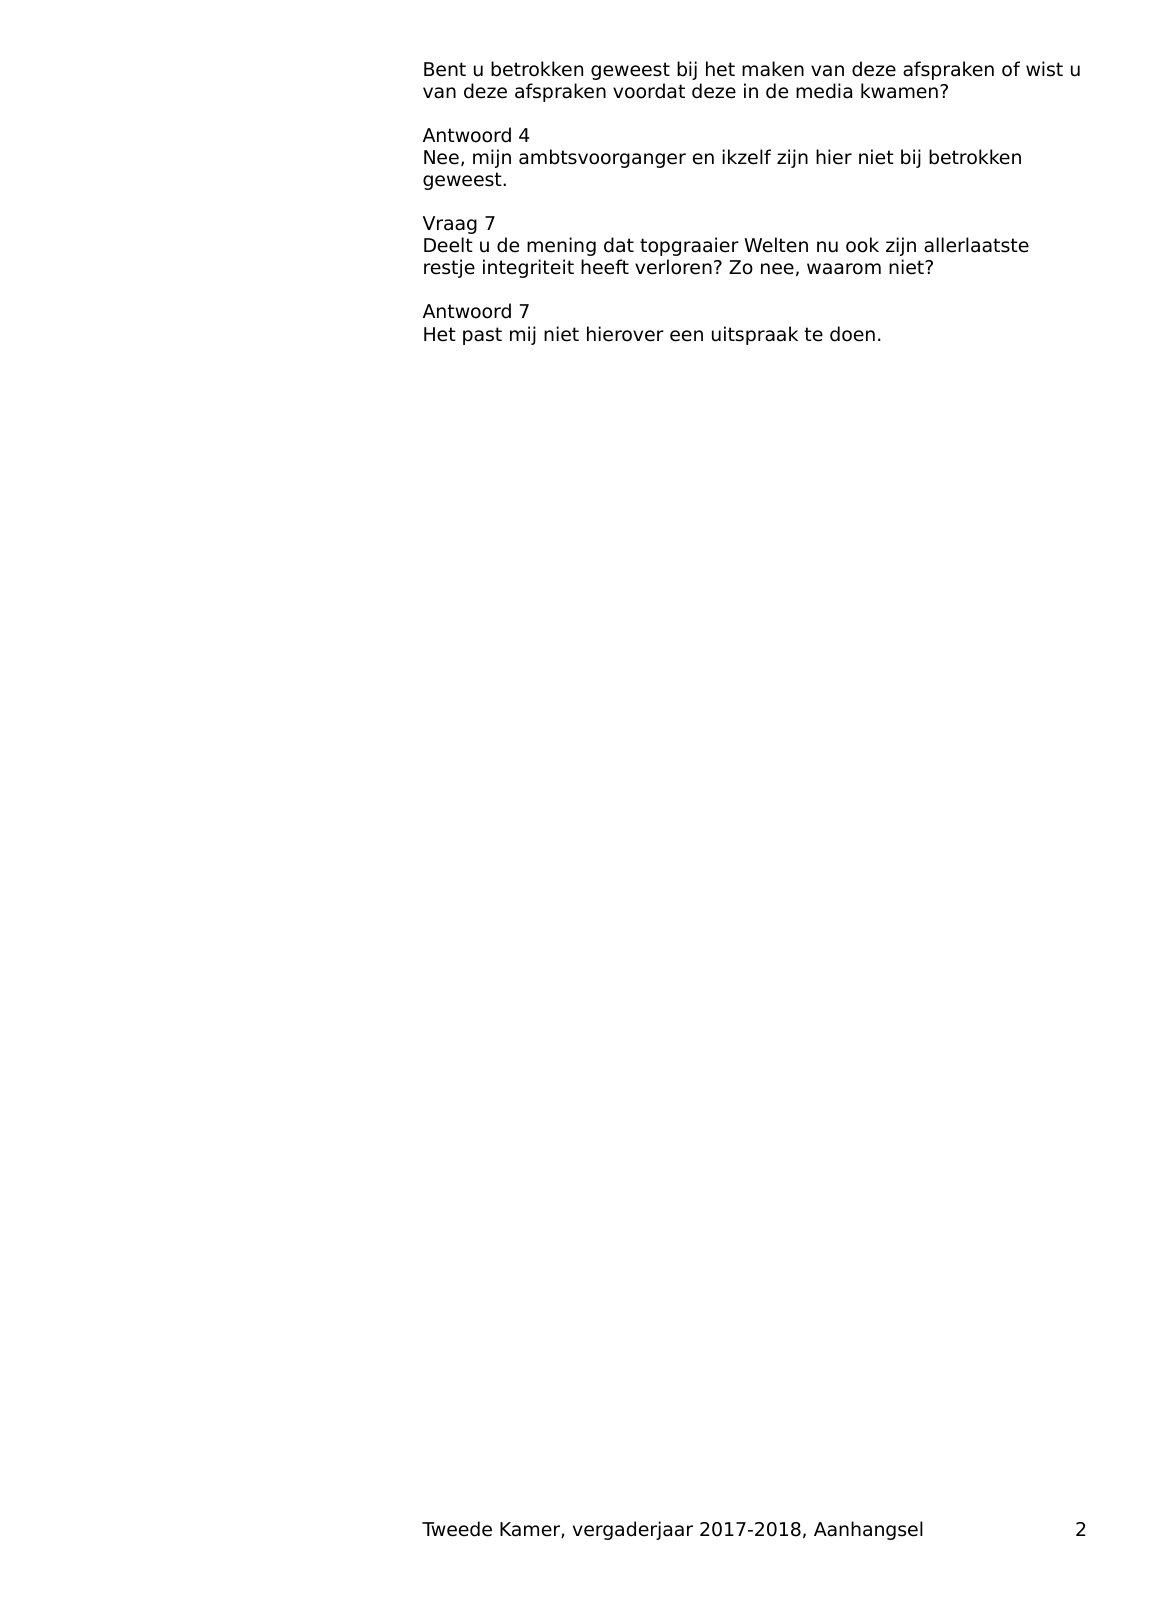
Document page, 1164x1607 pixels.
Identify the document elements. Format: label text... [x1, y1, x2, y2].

text Vraag 7 [422, 213, 1087, 235]
text Het past mij niet hierover een uitspraak te doen. [422, 323, 1087, 345]
text Antwoord 4 [422, 125, 1087, 147]
text Bent u betrokken geweest bij het maken van deze afspraken of wist u van deze afspraken voordat deze in de media kwamen? [422, 59, 1087, 103]
text Nee, mijn ambtsvoorganger en ikzelf zijn hier niet bij betrokken geweest. [422, 147, 1087, 191]
text Deelt u de mening dat topgraaier Welten nu ook zijn allerlaatste restje integriteit heeft verloren? Zo nee, waarom niet? [422, 235, 1087, 279]
text Antwoord 7 [422, 301, 1087, 323]
